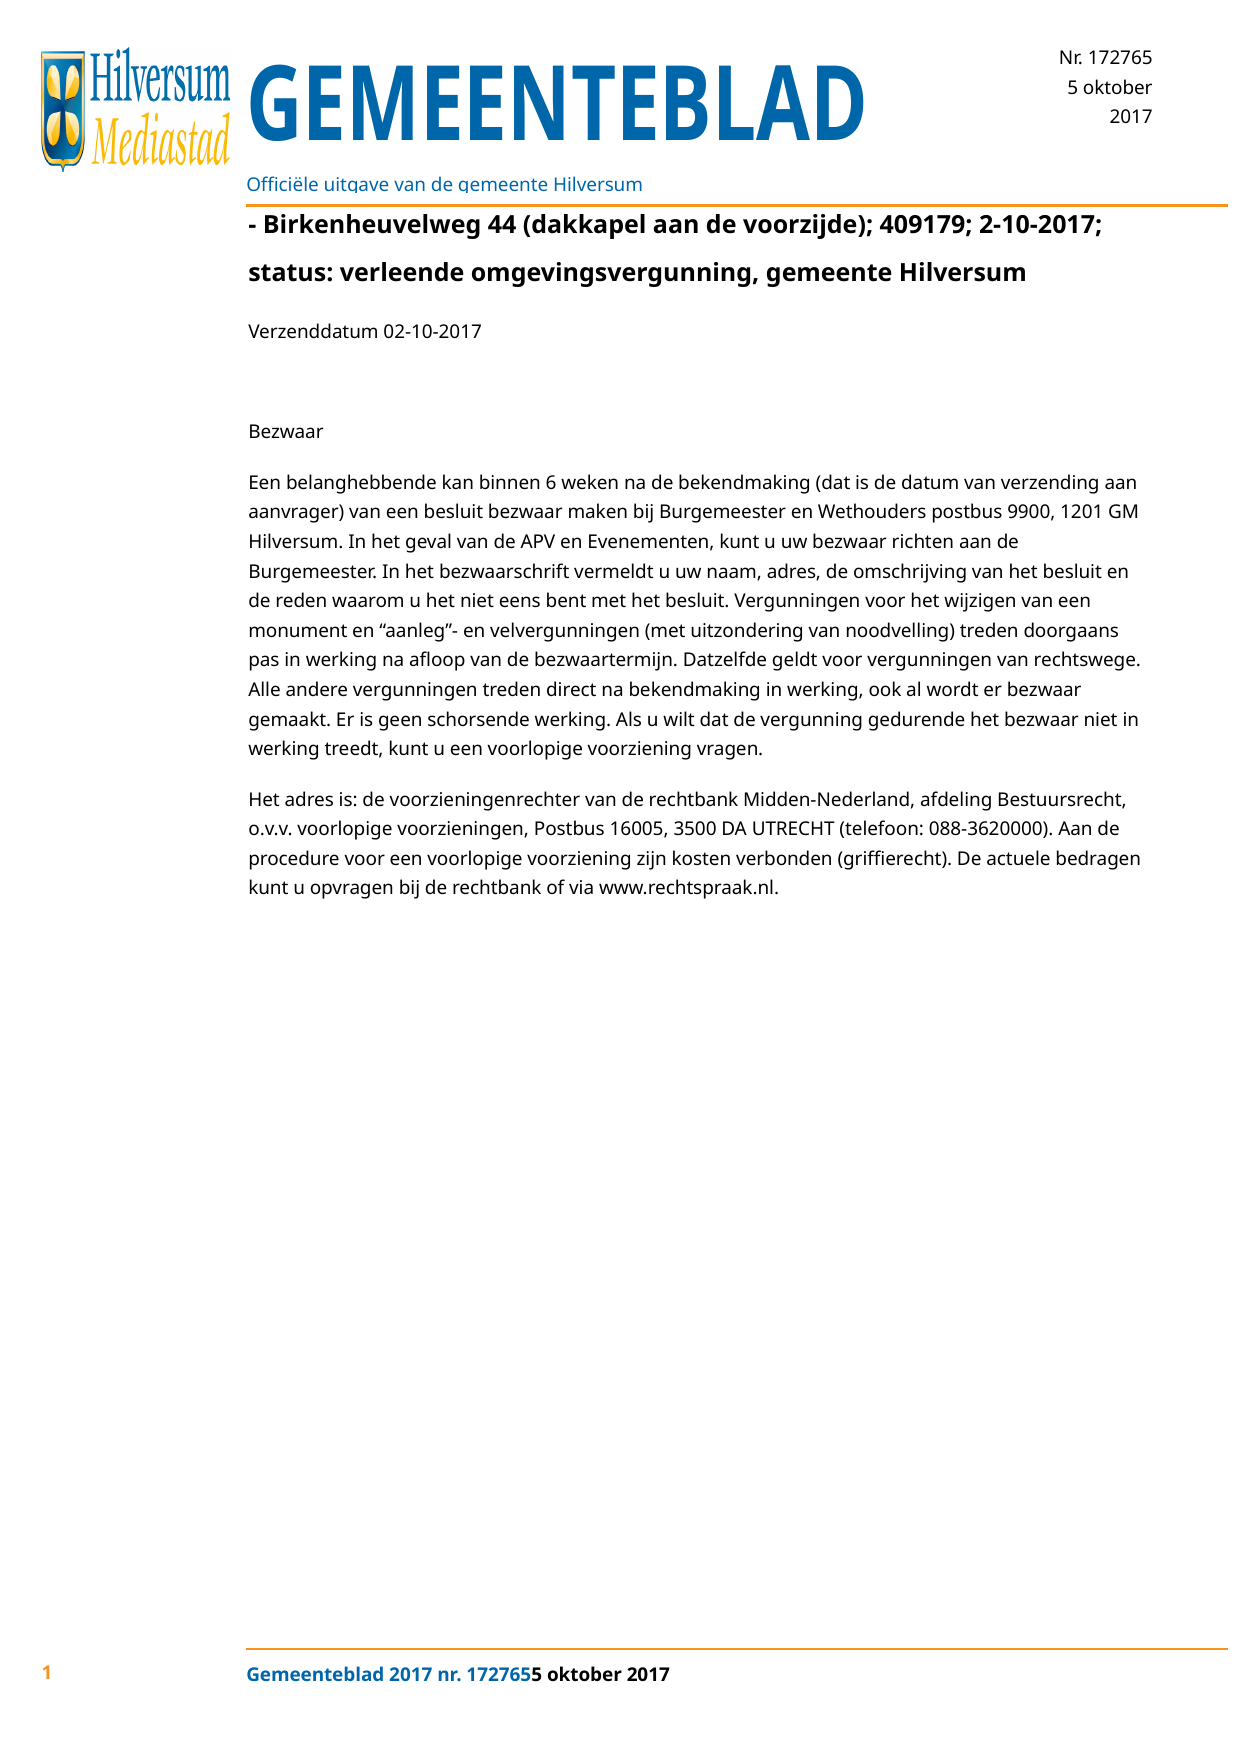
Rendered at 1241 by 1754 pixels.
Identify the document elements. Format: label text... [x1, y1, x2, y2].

text Het adres is: de voorzieningenrechter van de rechtbank Midden-Nederland, afdeling Bestuursrecht, o.v.v. voorlopige voorzieningen, Postbus 16005, 3500 DA UTRECHT (telefoon: 088-3620000). Aan de procedure voor een voorlopige voorziening zijn kosten verbonden (griffierecht). De actuele bedragen kunt u opvragen bij de rechtbank of via www.rechtspraak.nl. [248, 786, 1152, 900]
text Bezwaar [248, 419, 1152, 444]
text - Birkenheuvelweg 44 (dakkapel aan de voorzijde); 409179; 2-10-2017; status: verleende omgevingsvergunning, gemeente Hilversum [248, 207, 1152, 288]
picture [41, 47, 231, 172]
text Een belanghebbende kan binnen 6 weken na de bekendmaking (dat is de datum van verzending aan aanvrager) van een besluit bezwaar maken bij Burgemeester en Wethouders postbus 9900, 1201 GM Hilversum. In het geval van de APV en Evenementen, kunt u uw bezwaar richten aan de Burgemeester. In het bezwaarschrift vermeldt u uw naam, adres, de omschrijving van het besluit en de reden waarom u het niet eens bent met het besluit. Vergunningen voor het wijzigen van een monument en “aanleg”- en velvergunningen (met uitzondering van noodvelling) treden doorgaans pas in werking na afloop van de bezwaartermijn. Datzelfde geldt voor vergunningen van rechtswege. Alle andere vergunningen treden direct na bekendmaking in werking, ook al wordt er bezwaar gemaakt. Er is geen schorsende werking. Als u wilt dat de vergunning gedurende het bezwaar niet in werking treedt, kunt u een voorlopige voorziening vragen. [248, 469, 1152, 761]
text Verzenddatum 02-10-2017 [248, 318, 1152, 344]
